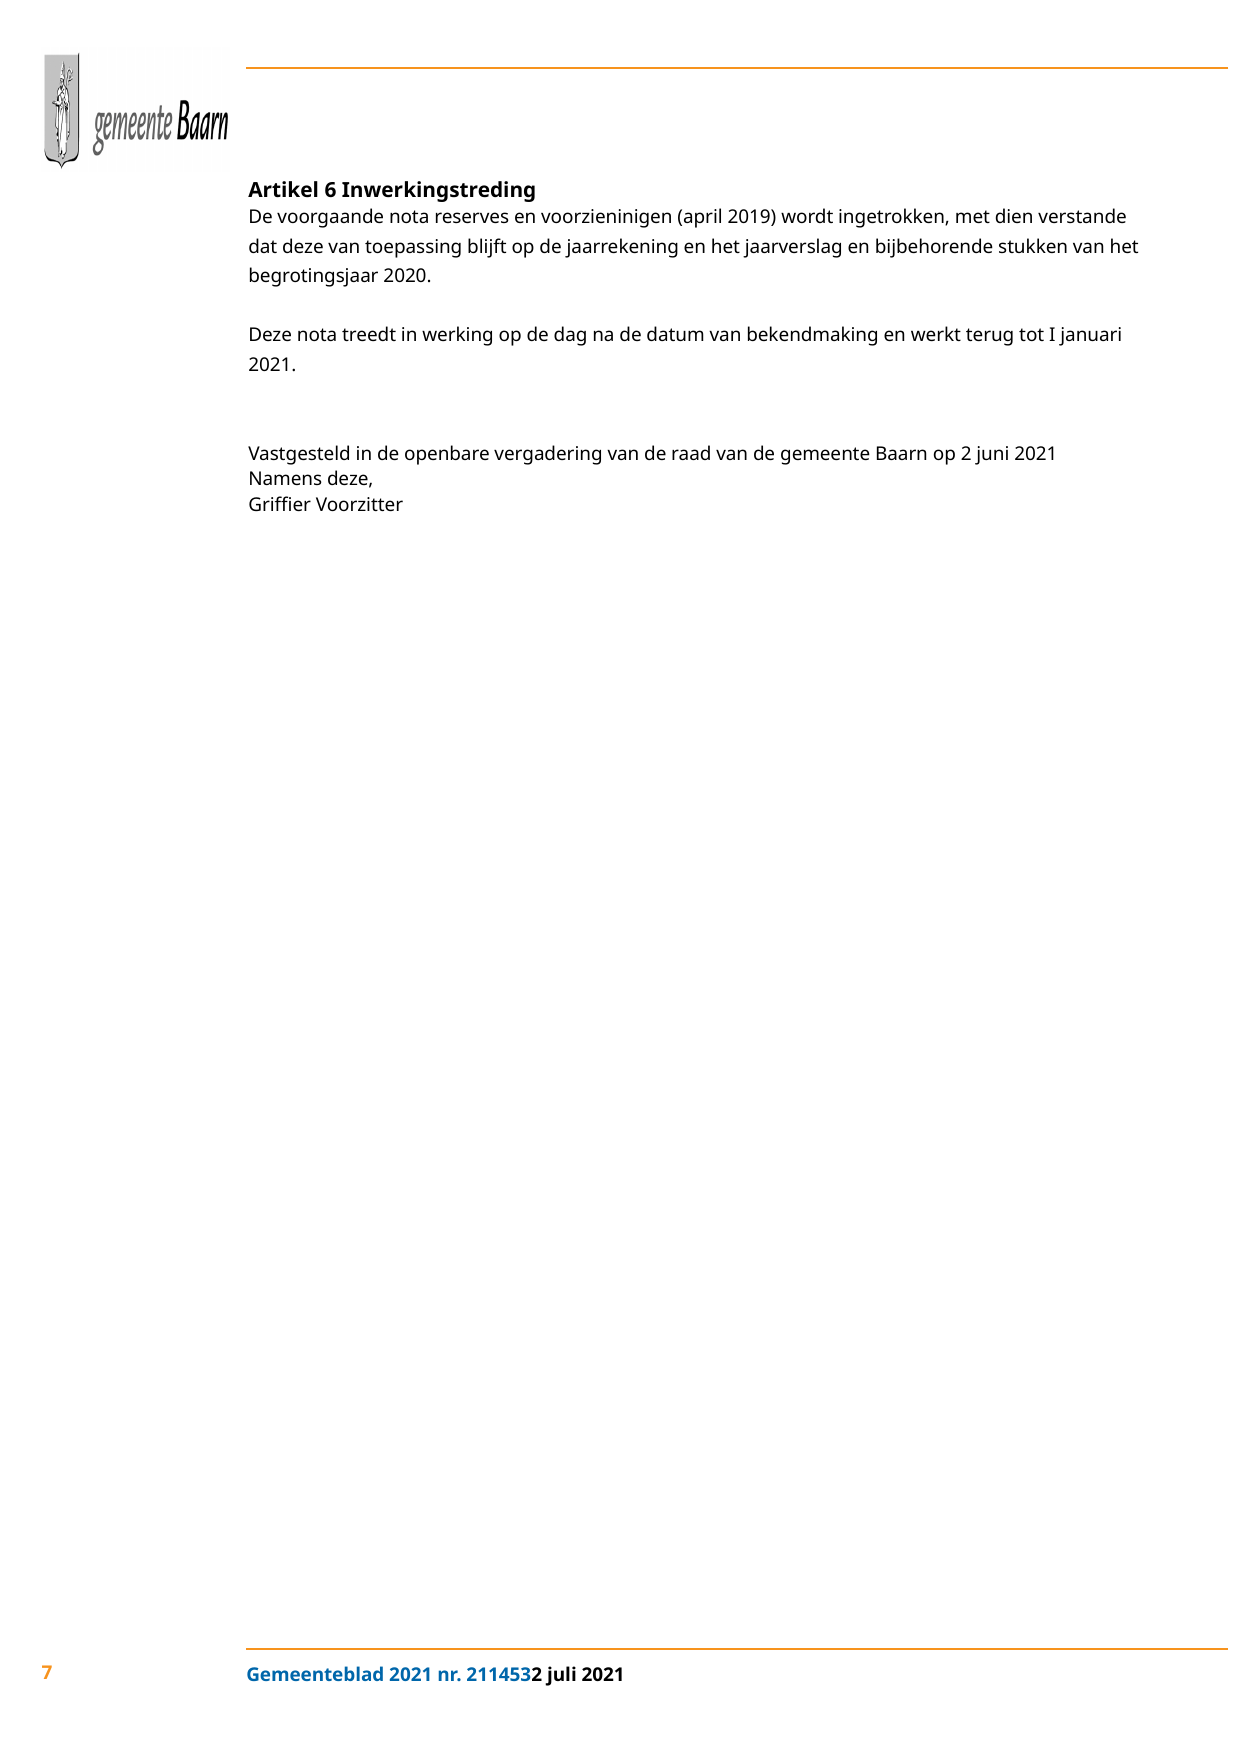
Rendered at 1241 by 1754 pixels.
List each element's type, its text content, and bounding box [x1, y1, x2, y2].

text Artikel 6 Inwerkingstreding [248, 175, 1152, 203]
text Griffier Voorzitter [248, 491, 1152, 517]
text De voorgaande nota reserves en voorzieninigen (april 2019) wordt ingetrokken, met dien verstande dat deze van toepassing blijft op de jaarrekening en het jaarverslag en bijbehorende stukken van het begrotingsjaar 2020. [248, 203, 1152, 288]
text Deze nota treedt in werking op de dag na de datum van bekendmaking en werkt terug tot I januari 2021. [248, 322, 1152, 377]
picture [41, 47, 231, 172]
text Vastgesteld in de openbare vergadering van de raad van de gemeente Baarn op 2 juni 2021 [248, 440, 1152, 466]
text Namens deze, [248, 466, 1152, 491]
